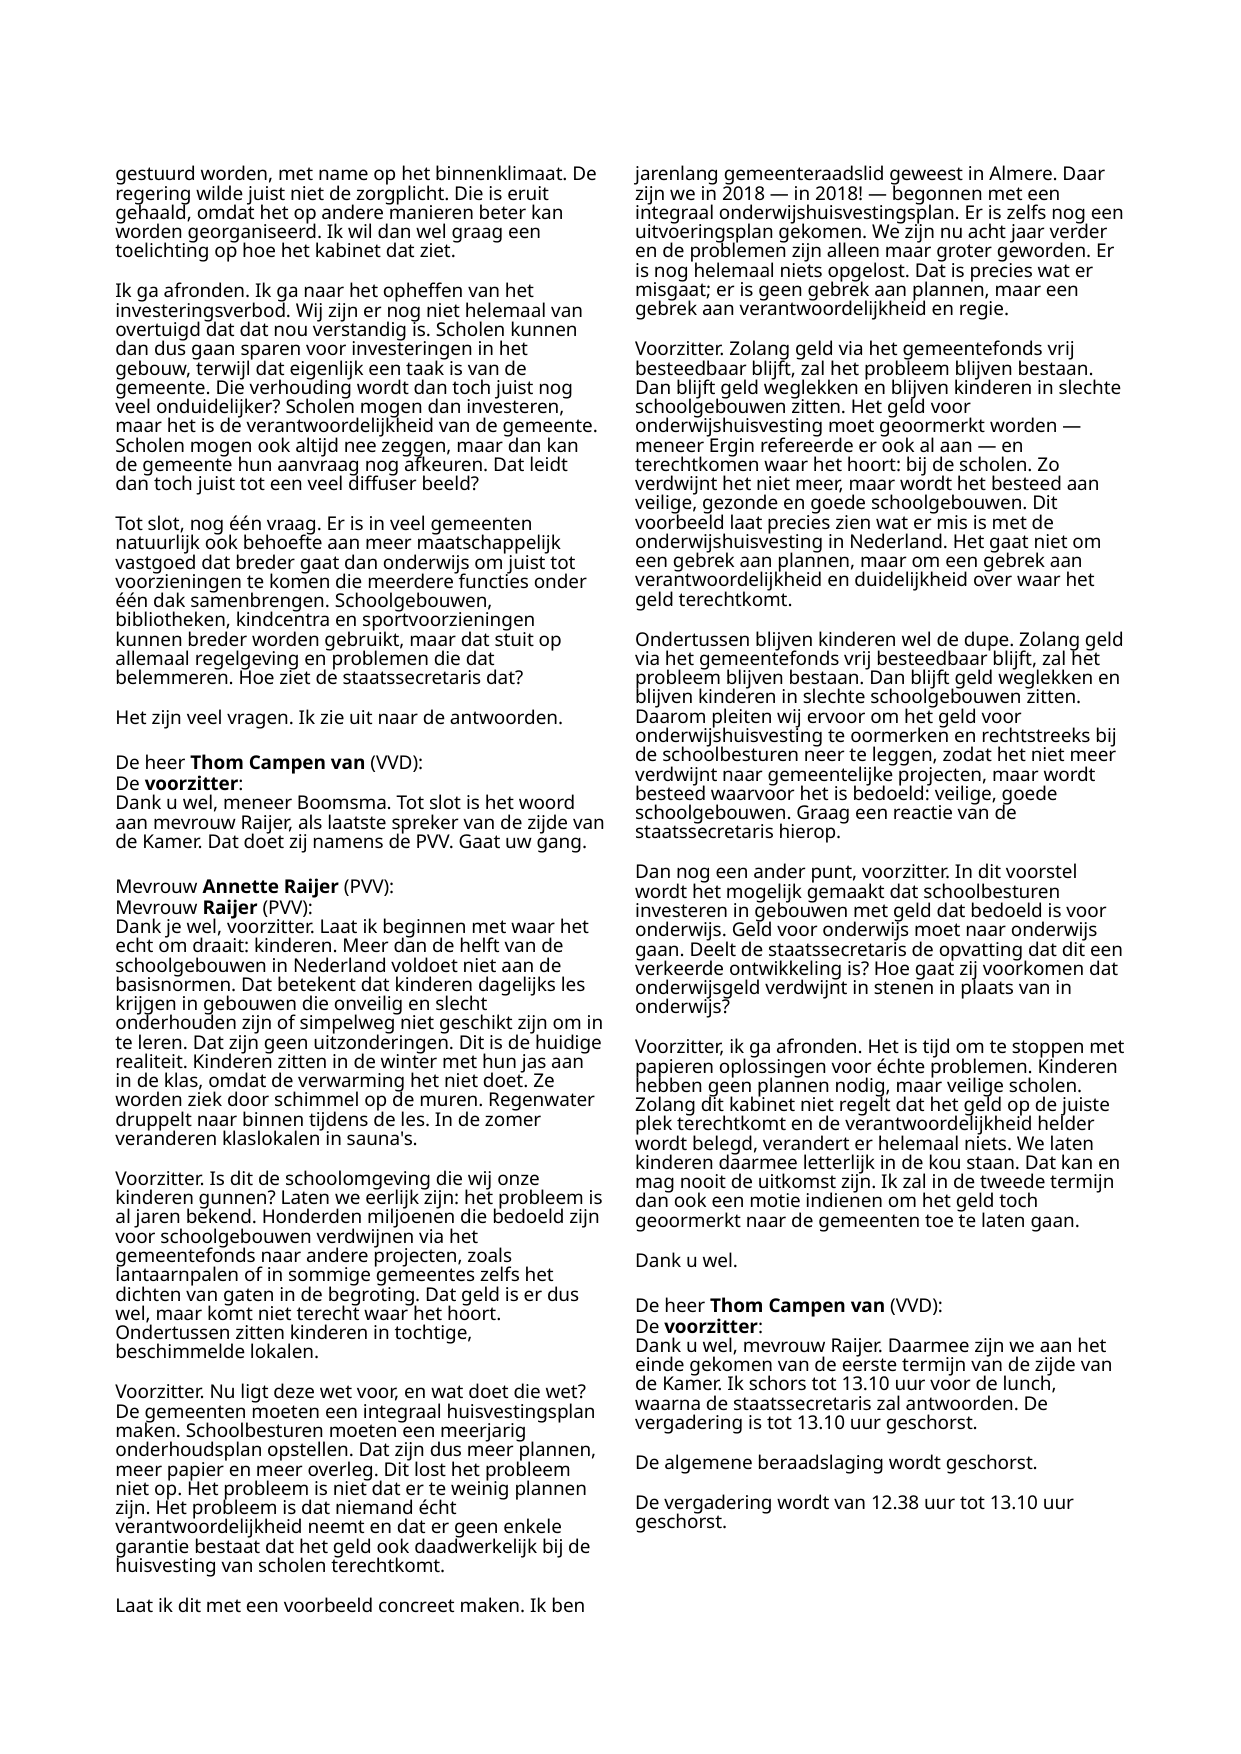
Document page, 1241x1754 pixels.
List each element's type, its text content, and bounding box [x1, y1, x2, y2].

text Voorzitter. Nu ligt deze wet voor, en wat doet die wet? De gemeenten moeten een integraal huisvestingsplan maken. Schoolbesturen moeten een meerjarig onderhoudsplan opstellen. Dat zijn dus meer plannen, meer papier en meer overleg. Dit lost het probleem niet op. Het probleem is niet dat er te weinig plannen zijn. Het probleem is dat niemand écht verantwoordelijkheid neemt en dat er geen enkele garantie bestaat dat het geld ook daadwerkelijk bij de huisvesting van scholen terechtkomt. [115, 1383, 605, 1576]
text De voorzitter: [115, 775, 605, 794]
text Mevrouw Annette Raijer (PVV): [115, 873, 605, 899]
text Dank u wel, mevrouw Raijer. Daarmee zijn we aan het einde gekomen van de eerste termijn van de zijde van de Kamer. Ik schors tot 13.10 uur voor de lunch, waarna de staatssecretaris zal antwoorden. De vergadering is tot 13.10 uur geschorst. [635, 1337, 1125, 1433]
text De algemene beraadslaging wordt geschorst. [635, 1454, 1125, 1473]
text Voorzitter. Is dit de schoolomgeving die wij onze kinderen gunnen? Laten we eerlijk zijn: het probleem is al jaren bekend. Honderden miljoenen die bedoeld zijn voor schoolgebouwen verdwijnen via het gemeentefonds naar andere projecten, zoals lantaarnpalen of in sommige gemeentes zelfs het dichten van gaten in de begroting. Dat geld is er dus wel, maar komt niet terecht waar het hoort. Ondertussen zitten kinderen in tochtige, beschimmelde lokalen. [115, 1170, 605, 1363]
text Het zijn veel vragen. Ik zie uit naar de antwoorden. [115, 709, 605, 728]
text Dank u wel. [635, 1252, 1125, 1271]
text gestuurd worden, met name op het binnenklimaat. De regering wilde juist niet de zorgplicht. Die is eruit gehaald, omdat het op andere manieren beter kan worden georganiseerd. Ik wil dan wel graag een toelichting op hoe het kabinet dat ziet. [115, 165, 605, 262]
text jarenlang gemeenteraadslid geweest in Almere. Daar zijn we in 2018 — in 2018! — begonnen met een integraal onderwijshuisvestingsplan. Er is zelfs nog een uitvoeringsplan gekomen. We zijn nu acht jaar verder en de problemen zijn alleen maar groter geworden. Er is nog helemaal niets opgelost. Dat is precies wat er misgaat; er is geen gebrek aan plannen, maar een gebrek aan verantwoordelijkheid en regie. [635, 165, 1125, 319]
text Voorzitter, ik ga afronden. Het is tijd om te stoppen met papieren oplossingen voor échte problemen. Kinderen hebben geen plannen nodig, maar veilige scholen. Zolang dit kabinet niet regelt dat het geld op de juiste plek terechtkomt en de verantwoordelijkheid helder wordt belegd, verandert er helemaal niets. We laten kinderen daarmee letterlijk in de kou staan. Dat kan en mag nooit de uitkomst zijn. Ik zal in de tweede termijn dan ook een motie indienen om het geld toch geoormerkt naar de gemeenten toe te laten gaan. [635, 1038, 1125, 1231]
text Dank u wel, meneer Boomsma. Tot slot is het woord aan mevrouw Raijer, als laatste spreker van de zijde van de Kamer. Dat doet zij namens de PVV. Gaat uw gang. [115, 794, 605, 852]
text Ik ga afronden. Ik ga naar het opheffen van het investeringsverbod. Wij zijn er nog niet helemaal van overtuigd dat dat nou verstandig is. Scholen kunnen dan dus gaan sparen voor investeringen in het gebouw, terwijl dat eigenlijk een taak is van de gemeente. Die verhouding wordt dan toch juist nog veel onduidelijker? Scholen mogen dan investeren, maar het is de verantwoordelijkheid van de gemeente. Scholen mogen ook altijd nee zeggen, maar dan kan de gemeente hun aanvraag nog afkeuren. Dat leidt dan toch juist tot een veel diffuser beeld? [115, 282, 605, 494]
text De voorzitter: [635, 1318, 1125, 1337]
text Ondertussen blijven kinderen wel de dupe. Zolang geld via het gemeentefonds vrij besteedbaar blijft, zal het probleem blijven bestaan. Dan blijft geld weglekken en blijven kinderen in slechte schoolgebouwen zitten. Daarom pleiten wij ervoor om het geld voor onderwijshuisvesting te oormerken en rechtstreeks bij de schoolbesturen neer te leggen, zodat het niet meer verdwijnt naar gemeentelijke projecten, maar wordt besteed waarvoor het is bedoeld: veilige, goede schoolgebouwen. Graag een reactie van de staatssecretaris hierop. [635, 631, 1125, 843]
text De vergadering wordt van 12.38 uur tot 13.10 uur geschorst. [635, 1494, 1125, 1533]
text Tot slot, nog één vraag. Er is in veel gemeenten natuurlijk ook behoefte aan meer maatschappelijk vastgoed dat breder gaat dan onderwijs om juist tot voorzieningen te komen die meerdere functies onder één dak samenbrengen. Schoolgebouwen, bibliotheken, kindcentra en sportvoorzieningen kunnen breder worden gebruikt, maar dat stuit op allemaal regelgeving en problemen die dat belemmeren. Hoe ziet de staatssecretaris dat? [115, 515, 605, 688]
text De heer Thom Campen van (VVD): [635, 1292, 1125, 1318]
text Voorzitter. Zolang geld via het gemeentefonds vrij besteedbaar blijft, zal het probleem blijven bestaan. Dan blijft geld weglekken en blijven kinderen in slechte schoolgebouwen zitten. Het geld voor onderwijshuisvesting moet geoormerkt worden — meneer Ergin refereerde er ook al aan — en terechtkomen waar het hoort: bij de scholen. Zo verdwijnt het niet meer, maar wordt het besteed aan veilige, gezonde en goede schoolgebouwen. Dit voorbeeld laat precies zien wat er mis is met de onderwijshuisvesting in Nederland. Het gaat niet om een gebrek aan plannen, maar om een gebrek aan verantwoordelijkheid en duidelijkheid over waar het geld terechtkomt. [635, 340, 1125, 610]
text Mevrouw Raijer (PVV): [115, 899, 605, 918]
text De heer Thom Campen van (VVD): [115, 749, 605, 775]
text Laat ik dit met een voorbeeld concreet maken. Ik ben [115, 1597, 605, 1616]
text Dank je wel, voorzitter. Laat ik beginnen met waar het echt om draait: kinderen. Meer dan de helft van de schoolgebouwen in Nederland voldoet niet aan de basisnormen. Dat betekent dat kinderen dagelijks les krijgen in gebouwen die onveilig en slecht onderhouden zijn of simpelweg niet geschikt zijn om in te leren. Dat zijn geen uitzonderingen. Dit is de huidige realiteit. Kinderen zitten in de winter met hun jas aan in de klas, omdat de verwarming het niet doet. Ze worden ziek door schimmel op de muren. Regenwater druppelt naar binnen tijdens de les. In de zomer veranderen klaslokalen in sauna's. [115, 918, 605, 1149]
text Dan nog een ander punt, voorzitter. In dit voorstel wordt het mogelijk gemaakt dat schoolbesturen investeren in gebouwen met geld dat bedoeld is voor onderwijs. Geld voor onderwijs moet naar onderwijs gaan. Deelt de staatssecretaris de opvatting dat dit een verkeerde ontwikkeling is? Hoe gaat zij voorkomen dat onderwijsgeld verdwijnt in stenen in plaats van in onderwijs? [635, 863, 1125, 1018]
